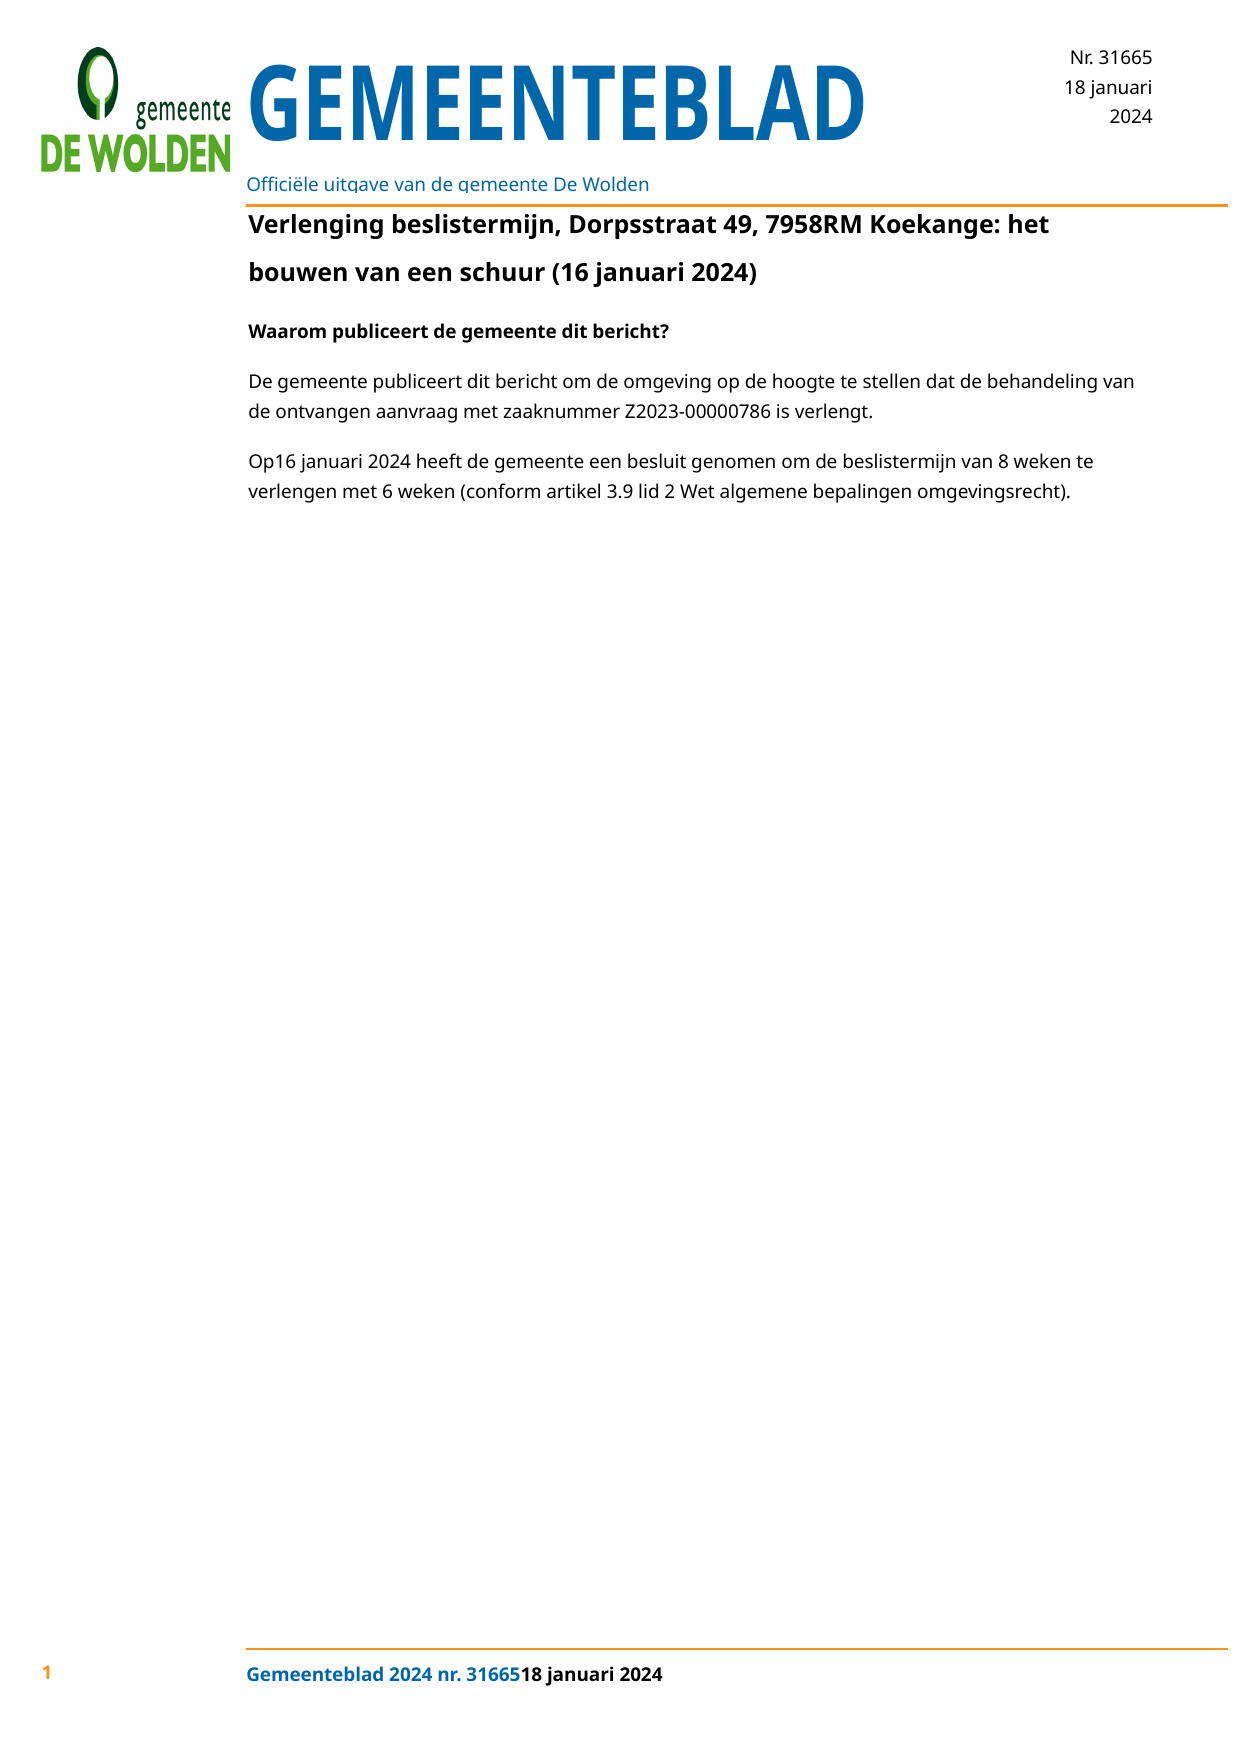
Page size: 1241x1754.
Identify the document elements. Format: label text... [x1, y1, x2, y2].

picture [41, 47, 231, 172]
text Verlenging beslistermijn, Dorpsstraat 49, 7958RM Koekange: het bouwen van een schuur (16 januari 2024) [248, 207, 1152, 288]
text De gemeente publiceert dit bericht om de omgeving op de hoogte te stellen dat de behandeling van de ontvangen aanvraag met zaaknummer Z2023-00000786 is verlengt. [248, 368, 1152, 424]
text Waarom publiceert de gemeente dit bericht? [248, 318, 1152, 344]
text Op16 januari 2024 heeft de gemeente een besluit genomen om de beslistermijn van 8 weken te verlengen met 6 weken (conform artikel 3.9 lid 2 Wet algemene bepalingen omgevingsrecht). [248, 448, 1152, 504]
